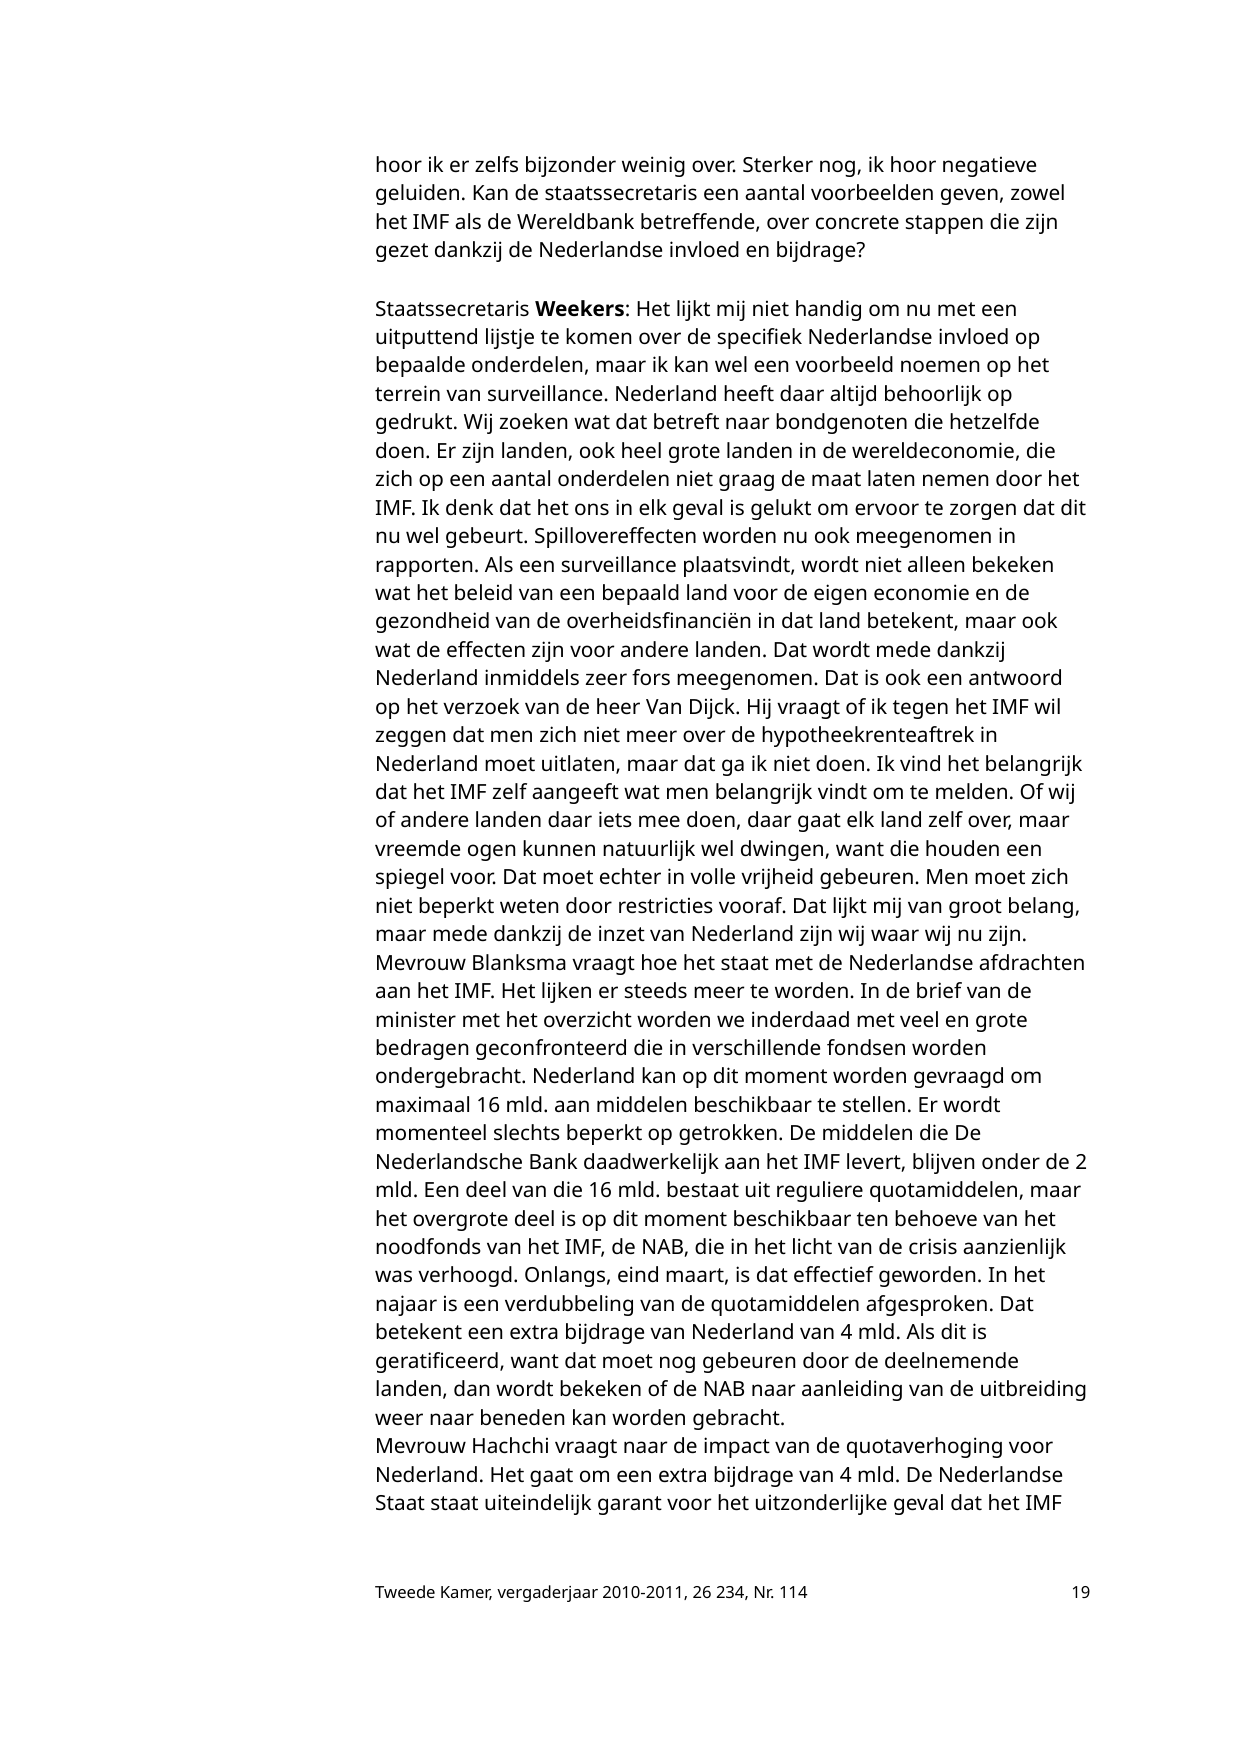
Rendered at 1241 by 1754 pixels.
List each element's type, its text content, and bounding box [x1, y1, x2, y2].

text Mevrouw Hachchi vraagt naar de impact van de quotaverhoging voor Nederland. Het gaat om een extra bijdrage van 4 mld. De Nederlandse Staat staat uiteindelijk garant voor het uitzonderlijke geval dat het IMF [375, 1431, 1090, 1517]
text Mevrouw Blanksma vraagt hoe het staat met de Nederlandse afdrachten aan het IMF. Het lijken er steeds meer te worden. In de brief van de minister met het overzicht worden we inderdaad met veel en grote bedragen geconfronteerd die in verschillende fondsen worden ondergebracht. Nederland kan op dit moment worden gevraagd om maximaal 16 mld. aan middelen beschikbaar te stellen. Er wordt momenteel slechts beperkt op getrokken. De middelen die De Nederlandsche Bank daadwerkelijk aan het IMF levert, blijven onder de 2 mld. Een deel van die 16 mld. bestaat uit reguliere quotamiddelen, maar het overgrote deel is op dit moment beschikbaar ten behoeve van het noodfonds van het IMF, de NAB, die in het licht van de crisis aanzienlijk was verhoogd. Onlangs, eind maart, is dat effectief geworden. In het najaar is een verdubbeling van de quotamiddelen afgesproken. Dat betekent een extra bijdrage van Nederland van 4 mld. Als dit is geratificeerd, want dat moet nog gebeuren door de deelnemende landen, dan wordt bekeken of de NAB naar aanleiding van de uitbreiding weer naar beneden kan worden gebracht. [375, 948, 1090, 1431]
text Staatssecretaris Weekers: Het lijkt mij niet handig om nu met een uitputtend lijstje te komen over de specifiek Nederlandse invloed op bepaalde onderdelen, maar ik kan wel een voorbeeld noemen op het terrein van surveillance. Nederland heeft daar altijd behoorlijk op gedrukt. Wij zoeken wat dat betreft naar bondgenoten die hetzelfde doen. Er zijn landen, ook heel grote landen in de wereldeconomie, die zich op een aantal onderdelen niet graag de maat laten nemen door het IMF. Ik denk dat het ons in elk geval is gelukt om ervoor te zorgen dat dit nu wel gebeurt. Spillovereffecten worden nu ook meegenomen in rapporten. Als een surveillance plaatsvindt, wordt niet alleen bekeken wat het beleid van een bepaald land voor de eigen economie en de gezondheid van de overheidsfinanciën in dat land betekent, maar ook wat de effecten zijn voor andere landen. Dat wordt mede dankzij Nederland inmiddels zeer fors meegenomen. Dat is ook een antwoord op het verzoek van de heer Van Dijck. Hij vraagt of ik tegen het IMF wil zeggen dat men zich niet meer over de hypotheekrenteaftrek in Nederland moet uitlaten, maar dat ga ik niet doen. Ik vind het belangrijk dat het IMF zelf aangeeft wat men belangrijk vindt om te melden. Of wij of andere landen daar iets mee doen, daar gaat elk land zelf over, maar vreemde ogen kunnen natuurlijk wel dwingen, want die houden een spiegel voor. Dat moet echter in volle vrijheid gebeuren. Men moet zich niet beperkt weten door restricties vooraf. Dat lijkt mij van groot belang, maar mede dankzij de inzet van Nederland zijn wij waar wij nu zijn. [375, 294, 1090, 948]
text hoor ik er zelfs bijzonder weinig over. Sterker nog, ik hoor negatieve geluiden. Kan de staatssecretaris een aantal voorbeelden geven, zowel het IMF als de Wereldbank betreffende, over concrete stappen die zijn gezet dankzij de Nederlandse invloed en bijdrage? [375, 150, 1090, 264]
